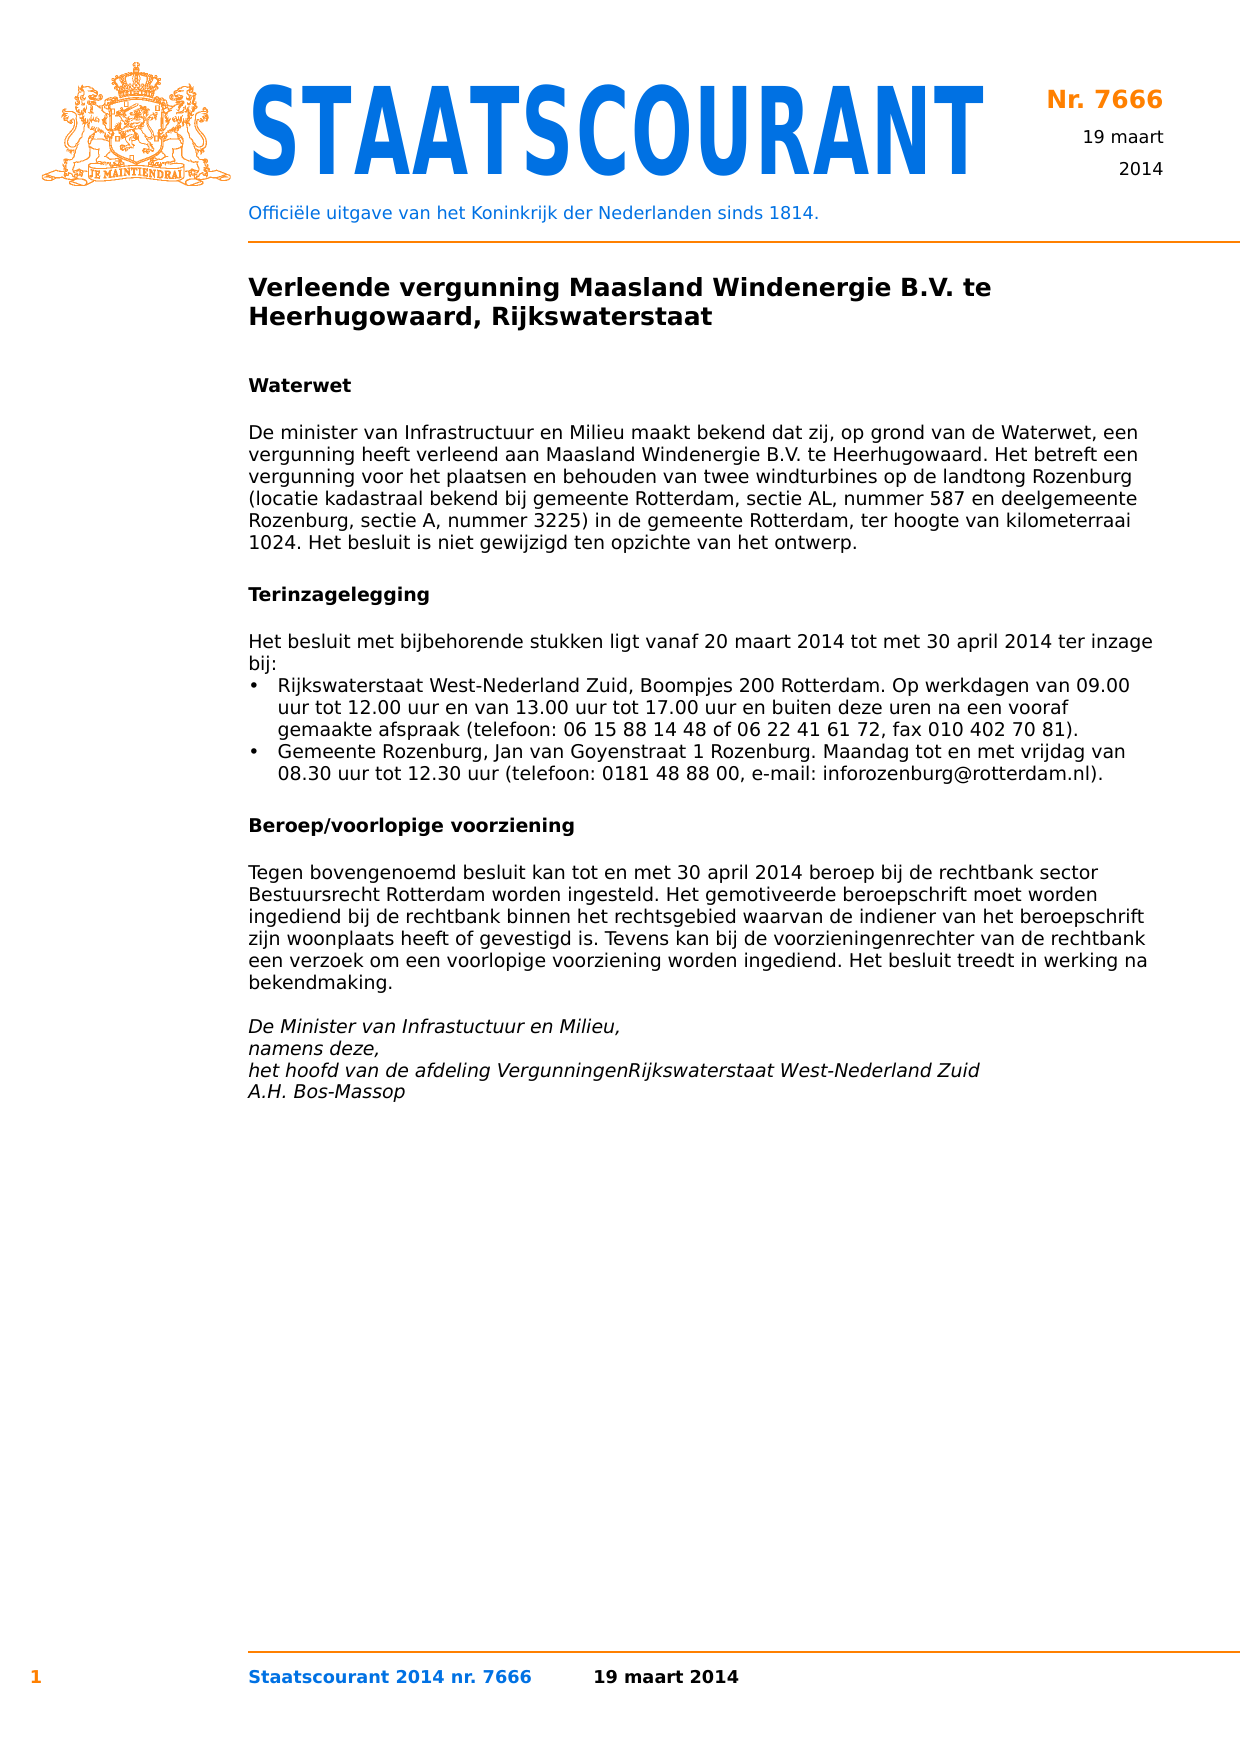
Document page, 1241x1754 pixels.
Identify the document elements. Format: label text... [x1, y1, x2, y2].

table_cell 2014 [998, 153, 1240, 203]
text De minister van Infrastructuur en Milieu maakt bekend dat zij, op grond van de Waterwet, een vergunning heeft verleend aan Maasland Windenergie B.V. te Heerhugowaard. Het betreft een vergunning voor het plaatsen en behouden van twee windturbines op de landtong Rozenburg (locatie kadastraal bekend bij gemeente Rotterdam, sectie AL, nummer 587 en deelgemeente Rozenburg, sectie A, nummer 3225) in de gemeente Rotterdam, ter hoogte van kilometerraai 1024. Het besluit is niet gewijzigd ten opzichte van het ontwerp. [248, 422, 1163, 554]
text • Gemeente Rozenburg, Jan van Goyenstraat 1 Rozenburg. Maandag tot en met vrijdag van 08.30 uur tot 12.30 uur (telefoon: 0181 48 88 00, e-mail: inforozenburg@rotterdam.nl). [248, 741, 1163, 785]
table_cell 19 maart [998, 121, 1240, 153]
table_header [25, 62, 248, 241]
text • Rijkswaterstaat West-Nederland Zuid, Boompjes 200 Rotterdam. Op werkdagen van 09.00 uur tot 12.00 uur en van 13.00 uur tot 17.00 uur en buiten deze uren na een vooraf gemaakte afspraak (telefoon: 06 15 88 14 48 of 06 22 41 61 72, fax 010 402 70 81). [248, 675, 1163, 741]
subtitle Waterwet [248, 375, 1163, 397]
table_cell Officiële uitgave van het Koninkrijk der Nederlanden sinds 1814. [248, 203, 1240, 241]
table_header Nr. 7666 [998, 62, 1240, 121]
subtitle Beroep/voorlopige voorziening [248, 815, 1163, 837]
table_header STAATSCOURANT [248, 62, 998, 203]
subtitle Terinzagelegging [248, 584, 1163, 606]
text De Minister van Infrastuctuur en Milieu, namens deze, het hoofd van de afdeling VergunningenRijkswaterstaat West-Nederland Zuid A.H. Bos-Massop [248, 1016, 1163, 1103]
picture [41, 62, 231, 186]
text Het besluit met bijbehorende stukken ligt vanaf 20 maart 2014 tot met 30 april 2014 ter inzage bij: [248, 631, 1163, 675]
text Tegen bovengenoemd besluit kan tot en met 30 april 2014 beroep bij de rechtbank sector Bestuursrecht Rotterdam worden ingesteld. Het gemotiveerde beroepschrift moet worden ingediend bij de rechtbank binnen het rechtsgebied waarvan de indiener van het beroepschrift zijn woonplaats heeft of gevestigd is. Tevens kan bij de voorzieningenrechter van de rechtbank een verzoek om een voorlopige voorziening worden ingediend. Het besluit treedt in werking na bekendmaking. [248, 862, 1163, 994]
subtitle Verleende vergunning Maasland Windenergie B.V. te Heerhugowaard, Rijkswaterstaat [248, 273, 1163, 331]
